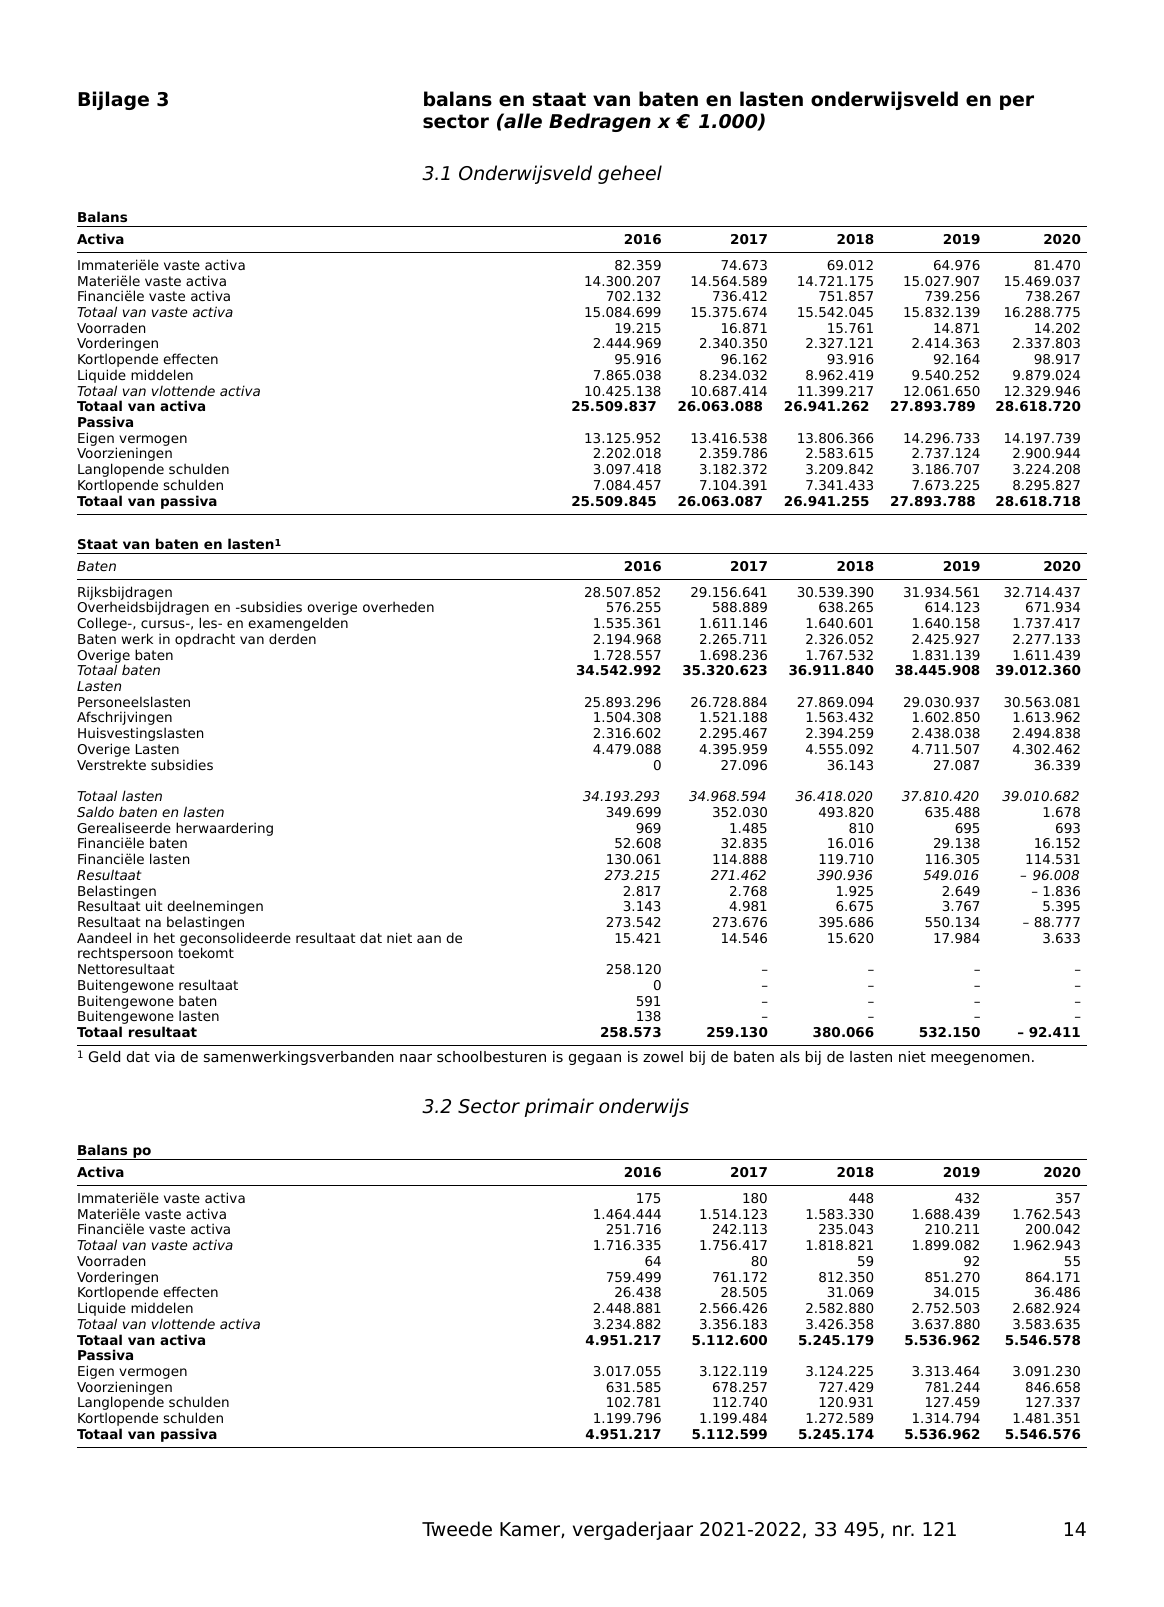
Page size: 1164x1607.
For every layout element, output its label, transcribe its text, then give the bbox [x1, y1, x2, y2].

table_cell Totaal van activa [77, 1332, 561, 1348]
table_cell 3.209.842 [774, 462, 880, 478]
table_cell 7.084.457 [561, 478, 667, 493]
table_cell Kortlopende schulden [77, 478, 561, 493]
table_cell Totaal van passiva [77, 1427, 561, 1447]
table_cell 93.916 [774, 352, 880, 368]
table_cell 1.925 [774, 883, 880, 899]
table_cell Vorderingen [77, 336, 561, 352]
table_cell 3.224.208 [986, 462, 1087, 478]
table_cell – 92.411 [986, 1025, 1087, 1045]
table_cell 127.337 [986, 1395, 1087, 1411]
table_cell 80 [667, 1254, 773, 1269]
table_cell 69.012 [774, 253, 880, 273]
table_cell 15.375.674 [667, 305, 773, 321]
table_cell 5.536.962 [880, 1427, 986, 1447]
table_cell 1.504.308 [561, 710, 667, 726]
table_cell 96.162 [667, 352, 773, 368]
table_cell Totaal van vaste activa [77, 1238, 561, 1254]
table_cell 15.084.699 [561, 305, 667, 321]
table_cell Financiële vaste activa [77, 1222, 561, 1238]
table_cell Liquide middelen [77, 368, 561, 383]
table_cell 738.267 [986, 289, 1087, 305]
table_cell 736.412 [667, 289, 773, 305]
table_cell 12.061.650 [880, 384, 986, 399]
table_cell – [774, 962, 880, 978]
table_cell 3.097.418 [561, 462, 667, 478]
table_cell 851.270 [880, 1269, 986, 1285]
table_cell 15.469.037 [986, 273, 1087, 289]
table_cell Vorderingen [77, 1269, 561, 1285]
table_cell Eigen vermogen [77, 431, 561, 446]
table_cell 200.042 [986, 1222, 1087, 1238]
table_cell 15.542.045 [774, 305, 880, 321]
table_cell 1.728.557 [561, 648, 667, 663]
table_cell 1.521.188 [667, 710, 773, 726]
table_cell 25.893.296 [561, 695, 667, 710]
table_cell 1.698.236 [667, 648, 773, 663]
table_cell Nettoresultaat [77, 962, 561, 978]
table_cell Liquide middelen [77, 1301, 561, 1317]
table_cell – [880, 994, 986, 1009]
table_cell 3.124.225 [774, 1364, 880, 1379]
table_cell Totaal baten [77, 663, 561, 679]
subtitle 3.2 Sector primair onderwijs [422, 1096, 1087, 1118]
table_cell 1.831.139 [880, 648, 986, 663]
table_cell 1.464.444 [561, 1206, 667, 1222]
table_cell 30.539.390 [774, 580, 880, 600]
table_cell 1.602.850 [880, 710, 986, 726]
table_cell Materiële vaste activa [77, 1206, 561, 1222]
table_cell 3.234.882 [561, 1317, 667, 1332]
table_header Staat van baten en lasten1 [77, 537, 1087, 553]
table_cell Passiva [77, 415, 561, 431]
table_cell 31.934.561 [880, 580, 986, 600]
table_cell 693 [986, 820, 1087, 836]
table_cell 13.806.366 [774, 431, 880, 446]
table_cell 2020 [986, 1160, 1087, 1185]
table_cell 5.546.578 [986, 1332, 1087, 1348]
table_cell 2020 [986, 227, 1087, 252]
table_cell 59 [774, 1254, 880, 1269]
table_cell 28.507.852 [561, 580, 667, 600]
table_cell 3.633 [986, 931, 1087, 962]
table_cell 7.673.225 [880, 478, 986, 493]
table_cell 14.546 [667, 931, 773, 962]
table_cell 4.711.507 [880, 742, 986, 757]
table_cell 242.113 [667, 1222, 773, 1238]
table_cell 812.350 [774, 1269, 880, 1285]
table_cell 761.172 [667, 1269, 773, 1285]
table_cell 30.563.081 [986, 695, 1087, 710]
subtitle Bijlage 3 balans en staat van baten en lasten onderwijsveld en per sector (alle Bedragen x € 1.000) [77, 89, 1087, 133]
table_cell 0 [561, 978, 667, 993]
table_cell Financiële baten [77, 836, 561, 852]
table_cell 119.710 [774, 852, 880, 868]
table_cell 7.341.433 [774, 478, 880, 493]
table_cell 31.069 [774, 1285, 880, 1301]
table_cell 588.889 [667, 600, 773, 616]
table_cell Personeelslasten [77, 695, 561, 710]
table_cell Kortlopende effecten [77, 1285, 561, 1301]
table_cell 2020 [986, 554, 1087, 579]
table_cell 2.682.924 [986, 1301, 1087, 1317]
table_cell 16.152 [986, 836, 1087, 852]
table_cell Aandeel in het geconsolideerde resultaat dat niet aan de rechtspersoon toekomt [77, 931, 561, 962]
table_cell 14.300.207 [561, 273, 667, 289]
table_cell 2017 [667, 554, 773, 579]
table_cell Totaal van vlottende activa [77, 1317, 561, 1332]
table_cell 28.505 [667, 1285, 773, 1301]
table_cell 810 [774, 820, 880, 836]
table_cell Verstrekte subsidies [77, 758, 561, 773]
table_cell 4.479.088 [561, 742, 667, 757]
table_cell – 1.836 [986, 883, 1087, 899]
table_cell 638.265 [774, 600, 880, 616]
table_cell 549.016 [880, 868, 986, 883]
table_cell 1.563.432 [774, 710, 880, 726]
table_cell 1.314.794 [880, 1411, 986, 1427]
table_cell 273.215 [561, 868, 667, 883]
table_cell Totaal resultaat [77, 1025, 561, 1045]
table_cell 739.256 [880, 289, 986, 305]
table_cell 29.156.641 [667, 580, 773, 600]
table_cell 26.728.884 [667, 695, 773, 710]
table_cell 631.585 [561, 1380, 667, 1395]
table_cell 0 [561, 758, 667, 773]
table_cell [561, 679, 667, 694]
table_cell Baten werk in opdracht van derden [77, 632, 561, 647]
table_cell 37.810.420 [880, 789, 986, 805]
table_cell [986, 415, 1087, 431]
table_cell Voorzieningen [77, 1380, 561, 1395]
table_cell 26.063.087 [667, 494, 773, 514]
table_cell 19.215 [561, 321, 667, 336]
table_cell [986, 773, 1087, 789]
table_cell 4.302.462 [986, 742, 1087, 757]
table_cell [986, 679, 1087, 694]
table_cell 17.984 [880, 931, 986, 962]
table_cell 2018 [774, 227, 880, 252]
table_cell 1.756.417 [667, 1238, 773, 1254]
table_cell 26.941.255 [774, 494, 880, 514]
table_cell Langlopende schulden [77, 1395, 561, 1411]
table_cell 34.968.594 [667, 789, 773, 805]
table_cell 781.244 [880, 1380, 986, 1395]
table_cell [880, 773, 986, 789]
table_cell Huisvestingslasten [77, 726, 561, 742]
table_cell Financiële lasten [77, 852, 561, 868]
table_cell 4.951.217 [561, 1427, 667, 1447]
table_cell 1.640.158 [880, 616, 986, 632]
table_cell 6.675 [774, 899, 880, 915]
table_cell 390.936 [774, 868, 880, 883]
table_cell 727.429 [774, 1380, 880, 1395]
table_cell 2018 [774, 554, 880, 579]
table_cell Buitengewone baten [77, 994, 561, 1009]
table_cell – [774, 994, 880, 1009]
table_cell 1.962.943 [986, 1238, 1087, 1254]
table_cell 8.962.419 [774, 368, 880, 383]
table_cell 74.673 [667, 253, 773, 273]
table_cell Buitengewone resultaat [77, 978, 561, 993]
table_cell 751.857 [774, 289, 880, 305]
table_cell 1.767.532 [774, 648, 880, 663]
table_cell 8.295.827 [986, 478, 1087, 493]
table_cell 432 [880, 1186, 986, 1206]
table_cell 4.951.217 [561, 1332, 667, 1348]
table_cell 39.012.360 [986, 663, 1087, 679]
table_cell 9.540.252 [880, 368, 986, 383]
table_cell 532.150 [880, 1025, 986, 1045]
table_cell 2.414.363 [880, 336, 986, 352]
table_cell 8.234.032 [667, 368, 773, 383]
table_cell 2.583.615 [774, 446, 880, 462]
table_cell 25.509.845 [561, 494, 667, 514]
table_cell – [667, 994, 773, 1009]
table_cell 3.143 [561, 899, 667, 915]
table_cell 120.931 [774, 1395, 880, 1411]
table_cell Totaal van vaste activa [77, 305, 561, 321]
table_cell 14.871 [880, 321, 986, 336]
table_cell 32.714.437 [986, 580, 1087, 600]
table_cell 2.425.927 [880, 632, 986, 647]
table_cell 3.637.880 [880, 1317, 986, 1332]
table_cell Passiva [77, 1348, 561, 1364]
table_cell 2.448.881 [561, 1301, 667, 1317]
table_cell 26.063.088 [667, 399, 773, 415]
table_cell Activa [77, 227, 561, 252]
table_cell 591 [561, 994, 667, 1009]
table_cell 864.171 [986, 1269, 1087, 1285]
table_cell 1.899.082 [880, 1238, 986, 1254]
table_cell 448 [774, 1186, 880, 1206]
table_cell 14.197.739 [986, 431, 1087, 446]
table_cell – [774, 978, 880, 993]
table_cell 5.112.599 [667, 1427, 773, 1447]
table_cell 9.879.024 [986, 368, 1087, 383]
table_cell 95.916 [561, 352, 667, 368]
table_cell 5.536.962 [880, 1332, 986, 1348]
table_cell 92.164 [880, 352, 986, 368]
table_cell 15.761 [774, 321, 880, 336]
table_cell – [986, 978, 1087, 993]
table_cell 15.620 [774, 931, 880, 962]
table_cell – [667, 1009, 773, 1025]
table_cell 3.182.372 [667, 462, 773, 478]
table_cell [880, 415, 986, 431]
table_cell 1.272.589 [774, 1411, 880, 1427]
table_cell 2.394.259 [774, 726, 880, 742]
table_cell 1.716.335 [561, 1238, 667, 1254]
table_cell 2.359.786 [667, 446, 773, 462]
table_cell 15.421 [561, 931, 667, 962]
table_cell 2.582.880 [774, 1301, 880, 1317]
table_cell 678.257 [667, 1380, 773, 1395]
table_cell [561, 415, 667, 431]
table_cell 2019 [880, 227, 986, 252]
table_cell Buitengewone lasten [77, 1009, 561, 1025]
table_cell – [986, 962, 1087, 978]
table_cell – [986, 1009, 1087, 1025]
table_cell 10.425.138 [561, 384, 667, 399]
table_cell [986, 1348, 1087, 1364]
table_cell Totaal lasten [77, 789, 561, 805]
table_cell 4.555.092 [774, 742, 880, 757]
table_cell 34.015 [880, 1285, 986, 1301]
table_cell 614.123 [880, 600, 986, 616]
table_cell 112.740 [667, 1395, 773, 1411]
table_cell – 88.777 [986, 915, 1087, 931]
table_cell 271.462 [667, 868, 773, 883]
table_cell 28.618.718 [986, 494, 1087, 514]
table_header Balans [77, 210, 1087, 226]
table_cell Activa [77, 1160, 561, 1185]
table_cell Baten [77, 554, 561, 579]
table_cell – [880, 1009, 986, 1025]
table_cell 16.016 [774, 836, 880, 852]
table_cell 98.917 [986, 352, 1087, 368]
table_cell 3.583.635 [986, 1317, 1087, 1332]
table_cell 695 [880, 820, 986, 836]
table_cell 2.737.124 [880, 446, 986, 462]
table_cell – [986, 994, 1087, 1009]
table_cell 36.339 [986, 758, 1087, 773]
table_cell 1.678 [986, 805, 1087, 820]
table_cell 32.835 [667, 836, 773, 852]
table_cell 846.658 [986, 1380, 1087, 1395]
table_cell 2.202.018 [561, 446, 667, 462]
table_cell Totaal van activa [77, 399, 561, 415]
table_cell 2016 [561, 1160, 667, 1185]
table_cell 550.134 [880, 915, 986, 931]
table_cell 2.752.503 [880, 1301, 986, 1317]
table_cell 1 Geld dat via de samenwerkingsverbanden naar schoolbesturen is gegaan is zowel bij de baten als bij de lasten niet meegenomen. [77, 1046, 1087, 1066]
table_cell 5.395 [986, 899, 1087, 915]
table_cell Overheidsbijdragen en -subsidies overige overheden [77, 600, 561, 616]
table_cell [667, 679, 773, 694]
table_cell – [667, 978, 773, 993]
table_cell 27.893.788 [880, 494, 986, 514]
table_cell 35.320.623 [667, 663, 773, 679]
table_cell 2.566.426 [667, 1301, 773, 1317]
table_cell 2.438.038 [880, 726, 986, 742]
table_cell Belastingen [77, 883, 561, 899]
table_cell 3.767 [880, 899, 986, 915]
table_cell 16.871 [667, 321, 773, 336]
table_cell Totaal van vlottende activa [77, 384, 561, 399]
subtitle 3.1 Onderwijsveld geheel [422, 163, 1087, 185]
table_cell Saldo baten en lasten [77, 805, 561, 820]
table_cell 1.611.146 [667, 616, 773, 632]
table_cell 27.087 [880, 758, 986, 773]
table_cell 14.202 [986, 321, 1087, 336]
table_cell 29.030.937 [880, 695, 986, 710]
table_cell Rijksbijdragen [77, 580, 561, 600]
table_cell [561, 773, 667, 789]
table_cell 1.640.601 [774, 616, 880, 632]
table_cell 3.356.183 [667, 1317, 773, 1332]
table_cell 1.199.484 [667, 1411, 773, 1427]
table_cell 3.017.055 [561, 1364, 667, 1379]
table_cell 2.649 [880, 883, 986, 899]
table_cell 26.438 [561, 1285, 667, 1301]
table_cell 14.721.175 [774, 273, 880, 289]
table_cell 4.981 [667, 899, 773, 915]
table_cell 55 [986, 1254, 1087, 1269]
table_cell Voorraden [77, 1254, 561, 1269]
table_cell 1.485 [667, 820, 773, 836]
table_cell 352.030 [667, 805, 773, 820]
table_cell Totaal van passiva [77, 494, 561, 514]
table_cell 2018 [774, 1160, 880, 1185]
table_cell Overige Lasten [77, 742, 561, 757]
table_cell 2.768 [667, 883, 773, 899]
table_cell 81.470 [986, 253, 1087, 273]
table_cell Kortlopende effecten [77, 352, 561, 368]
table_cell 251.716 [561, 1222, 667, 1238]
table_cell 1.535.361 [561, 616, 667, 632]
table_cell 1.737.417 [986, 616, 1087, 632]
table_cell [880, 1348, 986, 1364]
table_cell 27.096 [667, 758, 773, 773]
table_cell 13.416.538 [667, 431, 773, 446]
table_cell 3.426.358 [774, 1317, 880, 1332]
table_cell 702.132 [561, 289, 667, 305]
table_cell 2.265.711 [667, 632, 773, 647]
table_cell Afschrijvingen [77, 710, 561, 726]
table_cell 25.509.837 [561, 399, 667, 415]
table_cell 2016 [561, 227, 667, 252]
table_cell 34.542.992 [561, 663, 667, 679]
table_cell 92 [880, 1254, 986, 1269]
table_cell 2019 [880, 554, 986, 579]
table_cell 395.686 [774, 915, 880, 931]
table_cell 2.900.944 [986, 446, 1087, 462]
table_cell [77, 773, 561, 789]
table_cell – 96.008 [986, 868, 1087, 883]
table_cell [561, 1348, 667, 1364]
table_cell 36.486 [986, 1285, 1087, 1301]
table_cell 1.481.351 [986, 1411, 1087, 1427]
table_cell 671.934 [986, 600, 1087, 616]
table_cell 5.245.179 [774, 1332, 880, 1348]
table_cell 576.255 [561, 600, 667, 616]
table_cell 180 [667, 1186, 773, 1206]
table_cell 1.818.821 [774, 1238, 880, 1254]
table_cell 28.618.720 [986, 399, 1087, 415]
table_cell 2.295.467 [667, 726, 773, 742]
table_cell 1.613.962 [986, 710, 1087, 726]
table_cell 64.976 [880, 253, 986, 273]
table_cell 13.125.952 [561, 431, 667, 446]
table_cell 1.583.330 [774, 1206, 880, 1222]
table_cell 127.459 [880, 1395, 986, 1411]
table_cell Lasten [77, 679, 561, 694]
table_cell 5.245.174 [774, 1427, 880, 1447]
table_cell 4.395.959 [667, 742, 773, 757]
table_cell 635.488 [880, 805, 986, 820]
table_cell 258.120 [561, 962, 667, 978]
table_cell [667, 415, 773, 431]
table_cell 16.288.775 [986, 305, 1087, 321]
table_cell 52.608 [561, 836, 667, 852]
table_cell 259.130 [667, 1025, 773, 1045]
table_cell Langlopende schulden [77, 462, 561, 478]
table_cell 36.418.020 [774, 789, 880, 805]
table_cell 5.112.600 [667, 1332, 773, 1348]
table_cell [880, 679, 986, 694]
table_cell 15.027.907 [880, 273, 986, 289]
table_cell 2017 [667, 1160, 773, 1185]
table_cell 493.820 [774, 805, 880, 820]
table_cell 2.817 [561, 883, 667, 899]
table_cell – [880, 978, 986, 993]
table_cell 138 [561, 1009, 667, 1025]
table_cell 175 [561, 1186, 667, 1206]
table_cell 3.313.464 [880, 1364, 986, 1379]
table_cell Eigen vermogen [77, 1364, 561, 1379]
table_cell – [880, 962, 986, 978]
table_cell 7.865.038 [561, 368, 667, 383]
table_cell [667, 1348, 773, 1364]
table_cell 1.611.439 [986, 648, 1087, 663]
table_cell 64 [561, 1254, 667, 1269]
table_cell 7.104.391 [667, 478, 773, 493]
table_cell 235.043 [774, 1222, 880, 1238]
table_cell 102.781 [561, 1395, 667, 1411]
table_cell 349.699 [561, 805, 667, 820]
table_cell Kortlopende schulden [77, 1411, 561, 1427]
table_cell 759.499 [561, 1269, 667, 1285]
table_cell [774, 415, 880, 431]
table_cell 27.893.789 [880, 399, 986, 415]
table_header Balans po [77, 1143, 1087, 1159]
table_cell 130.061 [561, 852, 667, 868]
table_cell Voorraden [77, 321, 561, 336]
table_cell Resultaat uit deelnemingen [77, 899, 561, 915]
table_cell 273.542 [561, 915, 667, 931]
table_cell 114.531 [986, 852, 1087, 868]
table_cell 3.091.230 [986, 1364, 1087, 1379]
table_cell 3.186.707 [880, 462, 986, 478]
table_cell 27.869.094 [774, 695, 880, 710]
table_cell 2.326.052 [774, 632, 880, 647]
table_cell 2.340.350 [667, 336, 773, 352]
table_cell 2.277.133 [986, 632, 1087, 647]
table_cell 11.399.217 [774, 384, 880, 399]
table_cell 273.676 [667, 915, 773, 931]
table_cell Immateriële vaste activa [77, 1186, 561, 1206]
table_cell 114.888 [667, 852, 773, 868]
table_cell 2.316.602 [561, 726, 667, 742]
table_cell [774, 1348, 880, 1364]
table_cell 14.564.589 [667, 273, 773, 289]
table_cell – [667, 962, 773, 978]
table_cell 969 [561, 820, 667, 836]
table_cell 12.329.946 [986, 384, 1087, 399]
table_cell Overige baten [77, 648, 561, 663]
table_cell – [774, 1009, 880, 1025]
table_cell Materiële vaste activa [77, 273, 561, 289]
table_cell 357 [986, 1186, 1087, 1206]
table_cell Immateriële vaste activa [77, 253, 561, 273]
table_cell 2.337.803 [986, 336, 1087, 352]
table_cell 2.444.969 [561, 336, 667, 352]
table_cell Financiële vaste activa [77, 289, 561, 305]
table_cell 26.941.262 [774, 399, 880, 415]
table_cell 116.305 [880, 852, 986, 868]
table_cell [774, 773, 880, 789]
table_cell 2017 [667, 227, 773, 252]
table_cell 39.010.682 [986, 789, 1087, 805]
table_cell 38.445.908 [880, 663, 986, 679]
table_cell 1.514.123 [667, 1206, 773, 1222]
table_cell [667, 773, 773, 789]
table_cell 14.296.733 [880, 431, 986, 446]
table_cell 29.138 [880, 836, 986, 852]
table_cell 380.066 [774, 1025, 880, 1045]
table_cell 10.687.414 [667, 384, 773, 399]
table_cell 82.359 [561, 253, 667, 273]
table_cell 210.211 [880, 1222, 986, 1238]
table_cell 2.194.968 [561, 632, 667, 647]
table_cell Voorzieningen [77, 446, 561, 462]
table_cell 2.494.838 [986, 726, 1087, 742]
table_cell Gerealiseerde herwaardering [77, 820, 561, 836]
table_cell [774, 679, 880, 694]
table_cell 5.546.576 [986, 1427, 1087, 1447]
table_cell 36.143 [774, 758, 880, 773]
table_cell 258.573 [561, 1025, 667, 1045]
table_cell 1.688.439 [880, 1206, 986, 1222]
table_cell 1.199.796 [561, 1411, 667, 1427]
table_cell 2.327.121 [774, 336, 880, 352]
table_cell 2019 [880, 1160, 986, 1185]
table_cell Resultaat na belastingen [77, 915, 561, 931]
table_cell College-, cursus-, les- en examengelden [77, 616, 561, 632]
table_cell 2016 [561, 554, 667, 579]
table_cell 15.832.139 [880, 305, 986, 321]
table_cell 34.193.293 [561, 789, 667, 805]
table_cell 36.911.840 [774, 663, 880, 679]
table_cell Resultaat [77, 868, 561, 883]
table_cell 3.122.119 [667, 1364, 773, 1379]
table_cell 1.762.543 [986, 1206, 1087, 1222]
